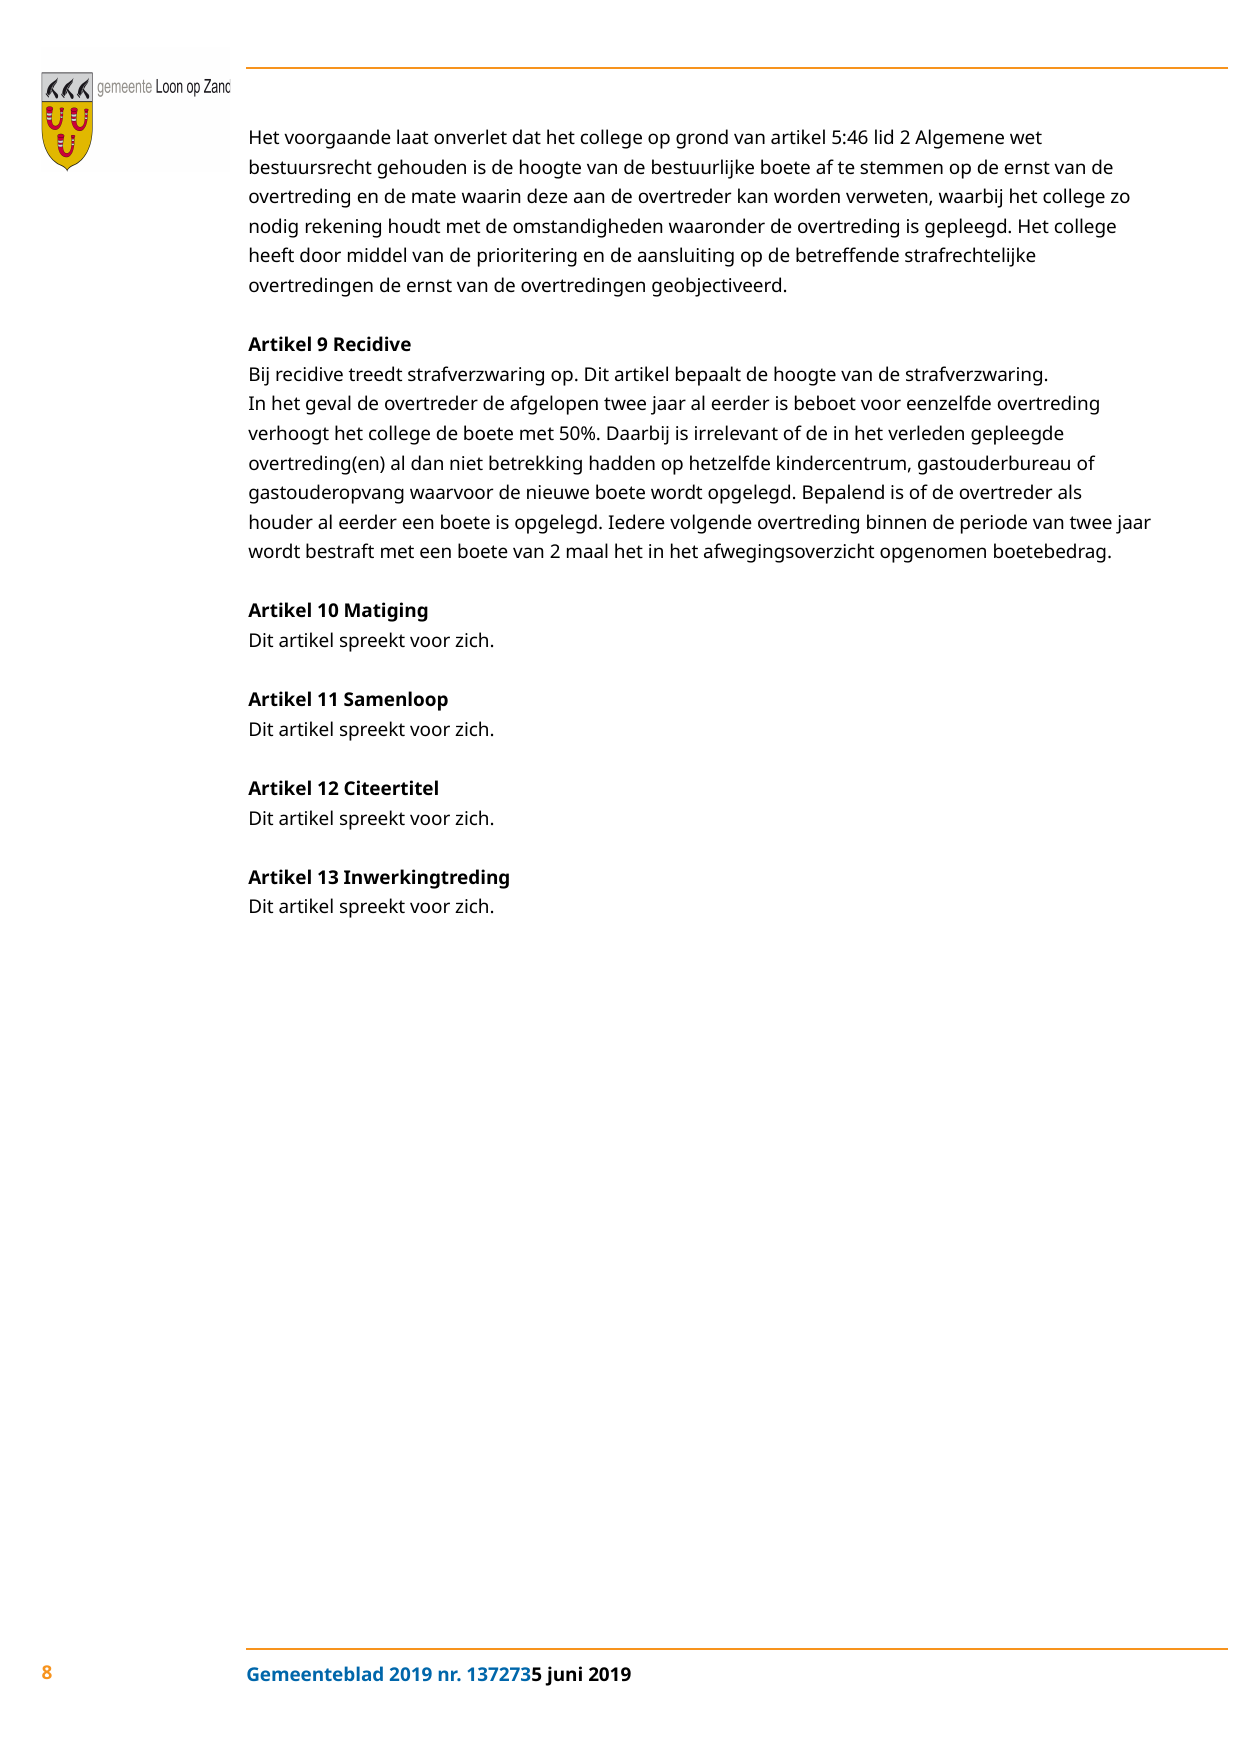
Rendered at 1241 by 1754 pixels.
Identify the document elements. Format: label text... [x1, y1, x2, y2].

text Dit artikel spreekt voor zich. [248, 893, 1152, 919]
text Dit artikel spreekt voor zich. [248, 627, 1152, 653]
picture [41, 47, 231, 172]
text Bij recidive treedt strafverzwaring op. Dit artikel bepaalt de hoogte van de strafverzwaring. [248, 361, 1152, 387]
text Het voorgaande laat onverlet dat het college op grond van artikel 5:46 lid 2 Algemene wet bestuursrecht gehouden is de hoogte van de bestuurlijke boete af te stemmen op de ernst van de overtreding en de mate waarin deze aan de overtreder kan worden verweten, waarbij het college zo nodig rekening houdt met de omstandigheden waaronder de overtreding is gepleegd. Het college heeft door middel van de prioritering en de aansluiting op de betreffende strafrechtelijke overtredingen de ernst van de overtredingen geobjectiveerd. [248, 124, 1152, 298]
text Artikel 13 Inwerkingtreding [248, 864, 1152, 890]
text Dit artikel spreekt voor zich. [248, 805, 1152, 831]
text In het geval de overtreder de afgelopen twee jaar al eerder is beboet voor eenzelfde overtreding verhoogt het college de boete met 50%. Daarbij is irrelevant of de in het verleden gepleegde overtreding(en) al dan niet betrekking hadden op hetzelfde kindercentrum, gastouderbureau of gastouderopvang waarvoor de nieuwe boete wordt opgelegd. Bepalend is of de overtreder als houder al eerder een boete is opgelegd. Iedere volgende overtreding binnen de periode van twee jaar wordt bestraft met een boete van 2 maal het in het afwegingsoverzicht opgenomen boetebedrag. [248, 391, 1152, 564]
text Dit artikel spreekt voor zich. [248, 716, 1152, 742]
text Artikel 9 Recidive [248, 331, 1152, 357]
text Artikel 10 Matiging [248, 598, 1152, 623]
text Artikel 12 Citeertitel [248, 775, 1152, 801]
text Artikel 11 Samenloop [248, 686, 1152, 712]
